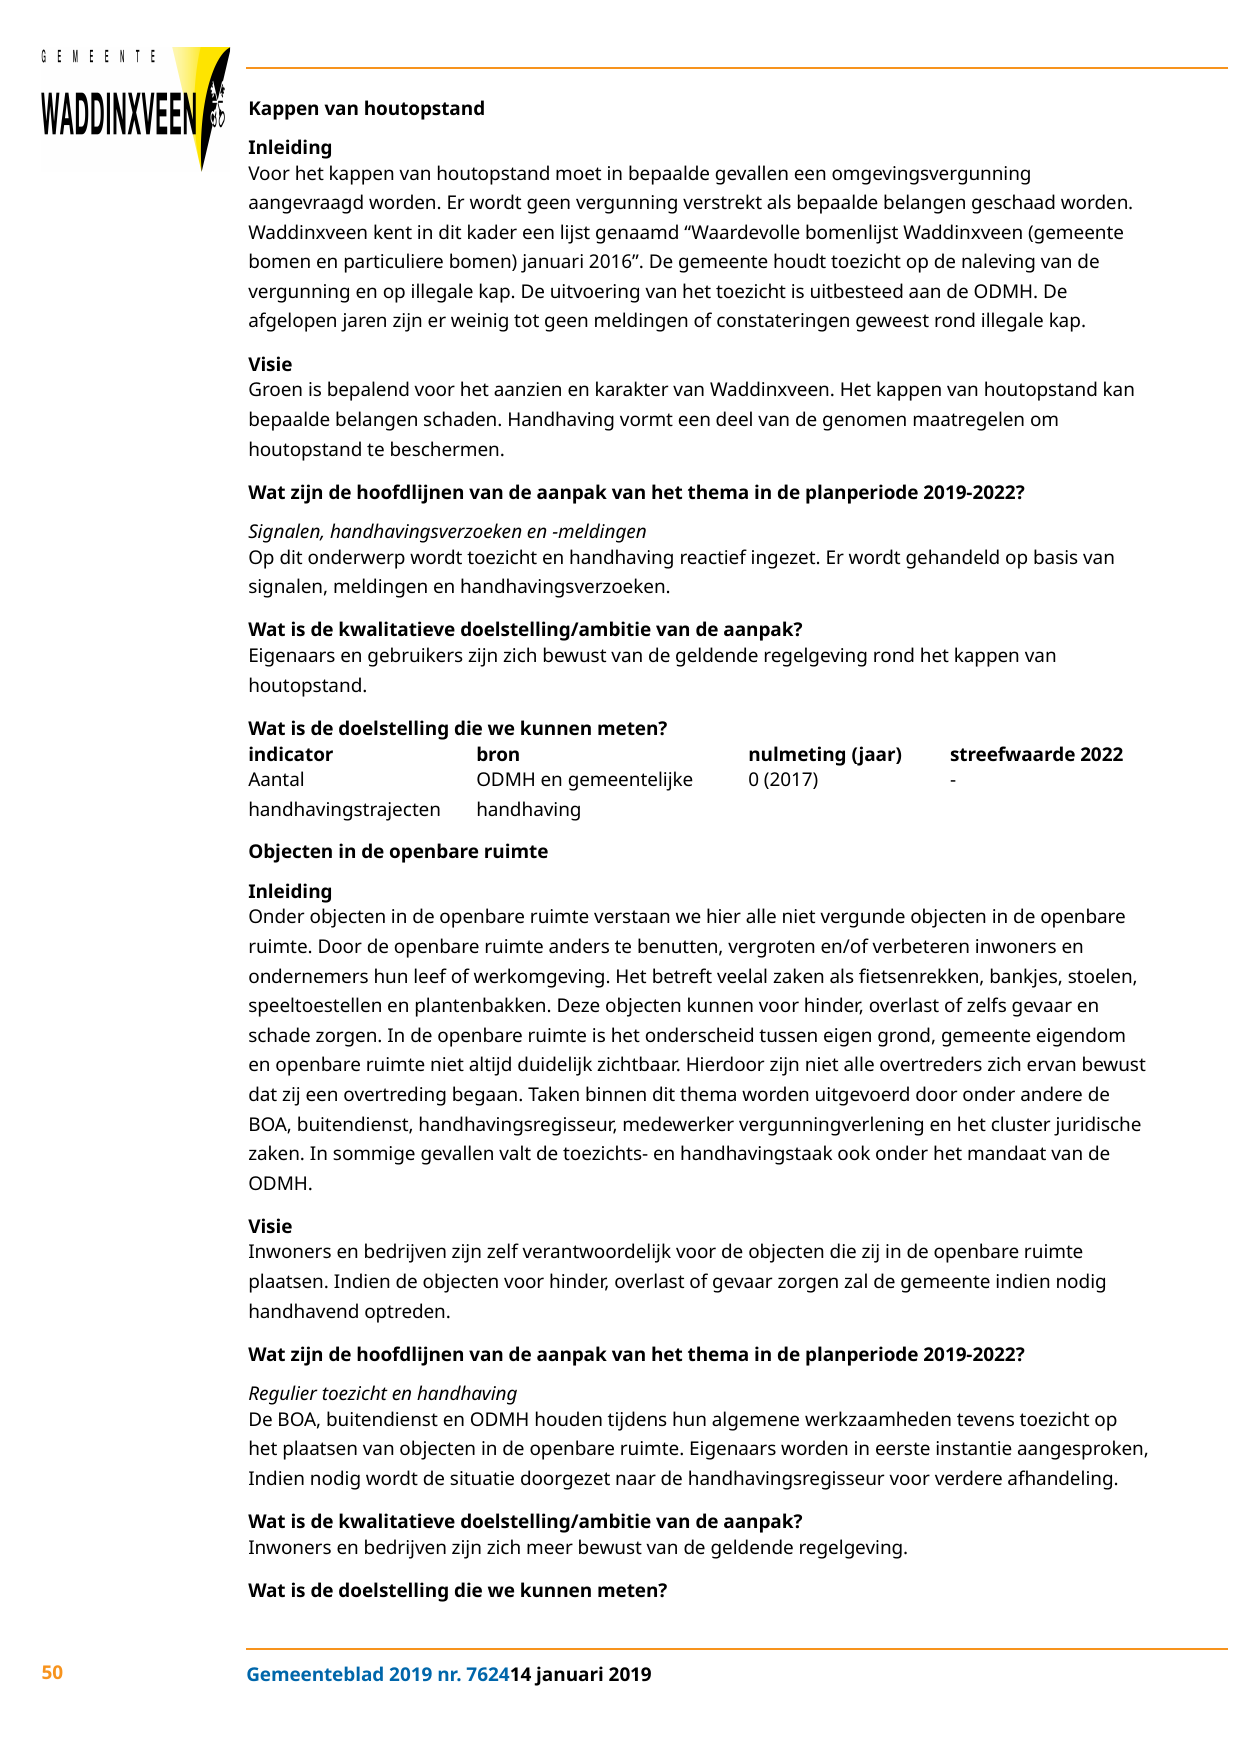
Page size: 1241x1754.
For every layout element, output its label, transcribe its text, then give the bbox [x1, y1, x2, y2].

table_header bron [476, 741, 748, 767]
text Wat is de doelstelling die we kunnen meten? [248, 715, 1152, 741]
text Wat is de kwalitatieve doelstelling/ambitie van de aanpak? [248, 617, 1152, 642]
text Groen is bepalend voor het aanzien en karakter van Waddinxveen. Het kappen van houtopstand kan bepaalde belangen schaden. Handhaving vormt een deel van de genomen maatregelen om houtopstand te beschermen. [248, 377, 1152, 461]
text Inleiding [248, 878, 1152, 904]
table_header nulmeting (jaar) [748, 741, 950, 767]
text De BOA, buitendienst en ODMH houden tijdens hun algemene werkzaamheden tevens toezicht op het plaatsen van objecten in de openbare ruimte. Eigenaars worden in eerste instantie aangesproken, Indien nodig wordt de situatie doorgezet naar de handhavingsregisseur voor verdere afhandeling. [248, 1406, 1152, 1491]
table_header indicator [248, 741, 476, 767]
text Regulier toezicht en handhaving [248, 1380, 1152, 1406]
table_cell Aantal handhavingstrajecten [248, 767, 476, 822]
text Objecten in de openbare ruimte [248, 839, 1152, 864]
table_cell 0 (2017) [748, 767, 950, 822]
text Visie [248, 351, 1152, 377]
text Wat is de kwalitatieve doelstelling/ambitie van de aanpak? [248, 1508, 1152, 1534]
text Visie [248, 1213, 1152, 1239]
table_cell - [950, 767, 1152, 822]
text Inleiding [248, 134, 1152, 160]
table_header streefwaarde 2022 [950, 741, 1152, 767]
table_cell ODMH en gemeentelijke handhaving [476, 767, 748, 822]
text Eigenaars en gebruikers zijn zich bewust van de geldende regelgeving rond het kappen van houtopstand. [248, 642, 1152, 698]
text Kappen van houtopstand [248, 95, 1152, 121]
text Voor het kappen van houtopstand moet in bepaalde gevallen een omgevingsvergunning aangevraagd worden. Er wordt geen vergunning verstrekt als bepaalde belangen geschaad worden. Waddinxveen kent in dit kader een lijst genaamd “Waardevolle bomenlijst Waddinxveen (gemeente bomen en particuliere bomen) januari 2016”. De gemeente houdt toezicht op de naleving van de vergunning en op illegale kap. De uitvoering van het toezicht is uitbesteed aan de ODMH. De afgelopen jaren zijn er weinig tot geen meldingen of constateringen geweest rond illegale kap. [248, 160, 1152, 333]
text Inwoners en bedrijven zijn zelf verantwoordelijk voor de objecten die zij in de openbare ruimte plaatsen. Indien de objecten voor hinder, overlast of gevaar zorgen zal de gemeente indien nodig handhavend optreden. [248, 1239, 1152, 1324]
text Wat zijn de hoofdlijnen van de aanpak van het thema in de planperiode 2019-2022? [248, 479, 1152, 504]
text Inwoners en bedrijven zijn zich meer bewust van de geldende regelgeving. [248, 1534, 1152, 1560]
text Op dit onderwerp wordt toezicht en handhaving reactief ingezet. Er wordt gehandeld op basis van signalen, meldingen en handhavingsverzoeken. [248, 544, 1152, 599]
text Wat zijn de hoofdlijnen van de aanpak van het thema in de planperiode 2019-2022? [248, 1341, 1152, 1367]
picture [41, 47, 231, 172]
text Wat is de doelstelling die we kunnen meten? [248, 1577, 1152, 1603]
text Onder objecten in de openbare ruimte verstaan we hier alle niet vergunde objecten in de openbare ruimte. Door de openbare ruimte anders te benutten, vergroten en/of verbeteren inwoners en ondernemers hun leef of werkomgeving. Het betreft veelal zaken als fietsenrekken, bankjes, stoelen, speeltoestellen en plantenbakken. Deze objecten kunnen voor hinder, overlast of zelfs gevaar en schade zorgen. In de openbare ruimte is het onderscheid tussen eigen grond, gemeente eigendom en openbare ruimte niet altijd duidelijk zichtbaar. Hierdoor zijn niet alle overtreders zich ervan bewust dat zij een overtreding begaan. Taken binnen dit thema worden uitgevoerd door onder andere de BOA, buitendienst, handhavingsregisseur, medewerker vergunningverlening en het cluster juridische zaken. In sommige gevallen valt de toezichts- en handhavingstaak ook onder het mandaat van de ODMH. [248, 904, 1152, 1196]
text Signalen, handhavingsverzoeken en -meldingen [248, 518, 1152, 544]
